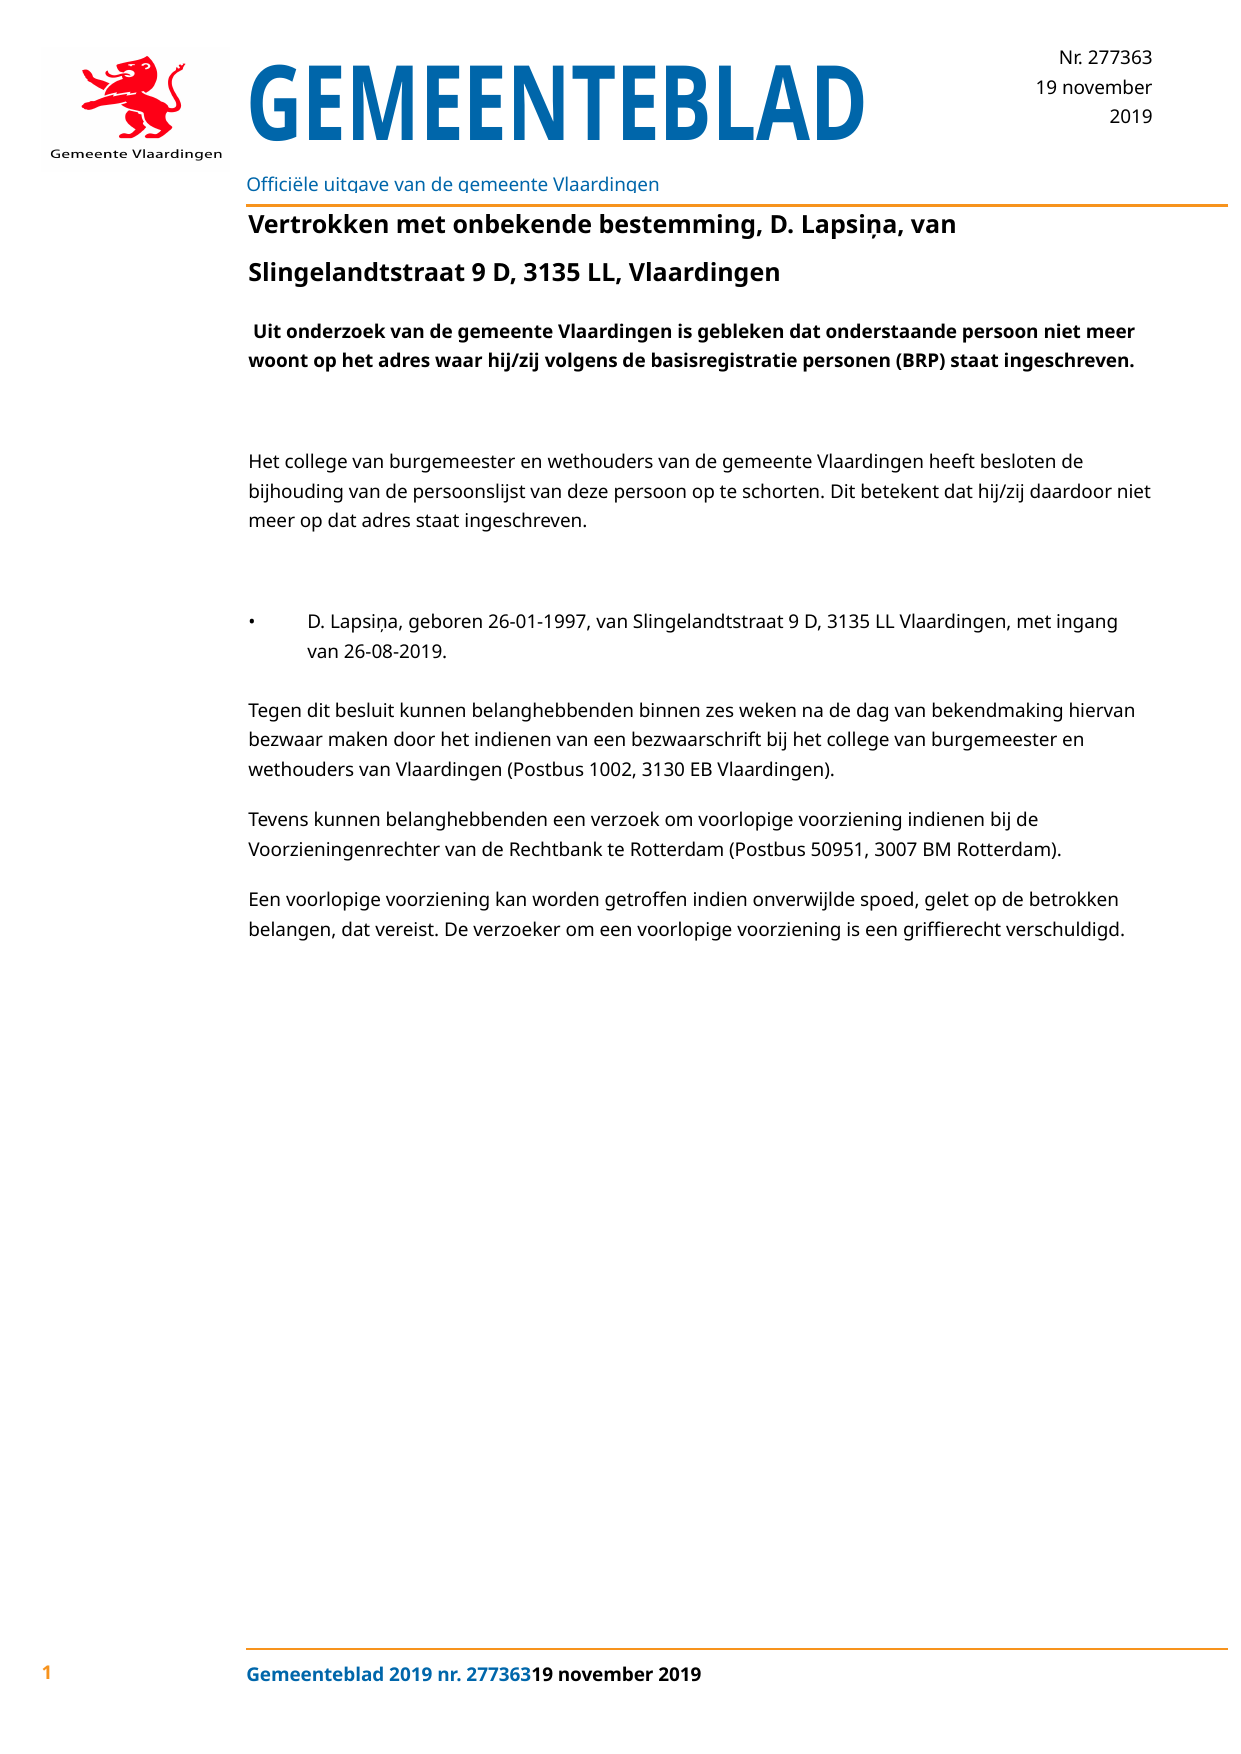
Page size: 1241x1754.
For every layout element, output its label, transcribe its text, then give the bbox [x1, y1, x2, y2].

text Een voorlopige voorziening kan worden getroffen indien onverwijlde spoed, gelet op de betrokken belangen, dat vereist. De verzoeker om een voorlopige voorziening is een griffierecht verschuldigd. [248, 887, 1152, 942]
list D. Lapsiņa, geboren 26-01-1997, van Slingelandtstraat 9 D, 3135 LL Vlaardingen, met ingang van 26-08-2019. [248, 608, 1152, 664]
text Vertrokken met onbekende bestemming, D. Lapsiņa, van Slingelandtstraat 9 D, 3135 LL, Vlaardingen [248, 207, 1152, 288]
text Tegen dit besluit kunnen belanghebbenden binnen zes weken na de dag van bekendmaking hiervan bezwaar maken door het indienen van een bezwaarschrift bij het college van burgemeester en wethouders van Vlaardingen (Postbus 1002, 3130 EB Vlaardingen). [248, 697, 1152, 782]
text Tevens kunnen belanghebbenden een verzoek om voorlopige voorziening indienen bij de Voorzieningenrechter van de Rechtbank te Rotterdam (Postbus 50951, 3007 BM Rotterdam). [248, 807, 1152, 862]
text Uit onderzoek van de gemeente Vlaardingen is gebleken dat onderstaande persoon niet meer woont op het adres waar hij/zij volgens de basisregistratie personen (BRP) staat ingeschreven. [248, 318, 1152, 373]
text Het college van burgemeester en wethouders van de gemeente Vlaardingen heeft besloten de bijhouding van de persoonslijst van deze persoon op te schorten. Dit betekent dat hij/zij daardoor niet meer op dat adres staat ingeschreven. [248, 448, 1152, 533]
picture [41, 47, 231, 172]
